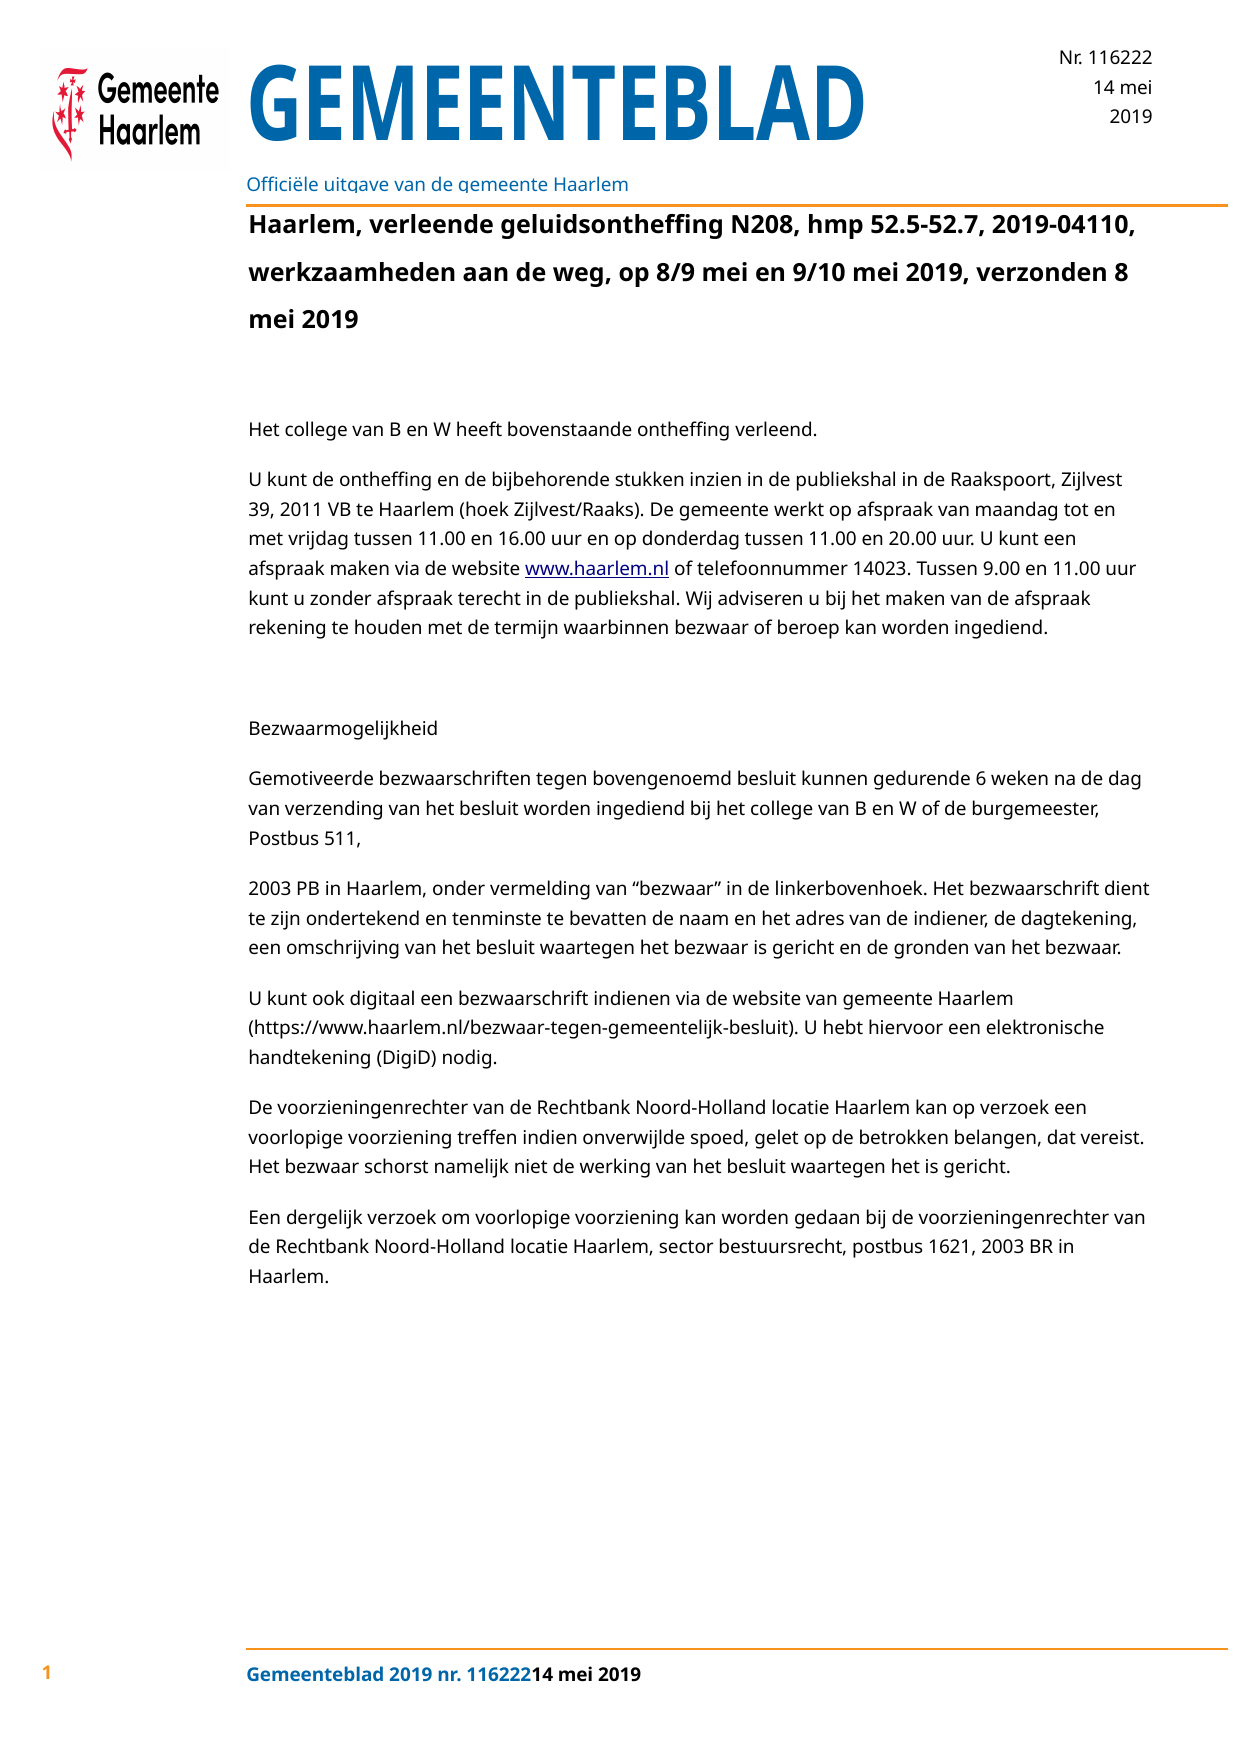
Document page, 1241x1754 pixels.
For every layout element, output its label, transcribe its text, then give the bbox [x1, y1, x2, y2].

text Bezwaarmogelijkheid [248, 715, 1152, 741]
text 2003 PB in Haarlem, onder vermelding van “bezwaar” in de linkerbovenhoek. Het bezwaarschrift dient te zijn ondertekend en tenminste te bevatten de naam en het adres van de indiener, de dagtekening, een omschrijving van het besluit waartegen het bezwaar is gericht en de gronden van het bezwaar. [248, 875, 1152, 960]
text Het college van B en W heeft bovenstaande ontheffing verleend. [248, 416, 1152, 442]
text Haarlem, verleende geluidsontheffing N208, hmp 52.5-52.7, 2019-04110, werkzaamheden aan de weg, op 8/9 mei en 9/10 mei 2019, verzonden 8 mei 2019 [248, 207, 1152, 336]
text Een dergelijk verzoek om voorlopige voorziening kan worden gedaan bij de voorzieningenrechter van de Rechtbank Noord-Holland locatie Haarlem, sector bestuursrecht, postbus 1621, 2003 BR in Haarlem. [248, 1204, 1152, 1289]
text U kunt de ontheffing en de bijbehorende stukken inzien in de publiekshal in de Raakspoort, Zijlvest 39, 2011 VB te Haarlem (hoek Zijlvest/Raaks). De gemeente werkt op afspraak van maandag tot en met vrijdag tussen 11.00 en 16.00 uur en op donderdag tussen 11.00 en 20.00 uur. U kunt een afspraak maken via de website www.haarlem.nl of telefoonnummer 14023. Tussen 9.00 en 11.00 uur kunt u zonder afspraak terecht in de publiekshal. Wij adviseren u bij het maken van de afspraak rekening te houden met de termijn waarbinnen bezwaar of beroep kan worden ingediend. [248, 466, 1152, 640]
picture [41, 47, 231, 172]
text U kunt ook digitaal een bezwaarschrift indienen via de website van gemeente Haarlem (https://www.haarlem.nl/bezwaar-tegen-gemeentelijk-besluit). U hebt hiervoor een elektronische handtekening (DigiD) nodig. [248, 985, 1152, 1069]
text Gemotiveerde bezwaarschriften tegen bovengenoemd besluit kunnen gedurende 6 weken na de dag van verzending van het besluit worden ingediend bij het college van B en W of de burgemeester, Postbus 511, [248, 766, 1152, 850]
text De voorzieningenrechter van de Rechtbank Noord-Holland locatie Haarlem kan op verzoek een voorlopige voorziening treffen indien onverwijlde spoed, gelet op de betrokken belangen, dat vereist. Het bezwaar schorst namelijk niet de werking van het besluit waartegen het is gericht. [248, 1094, 1152, 1179]
